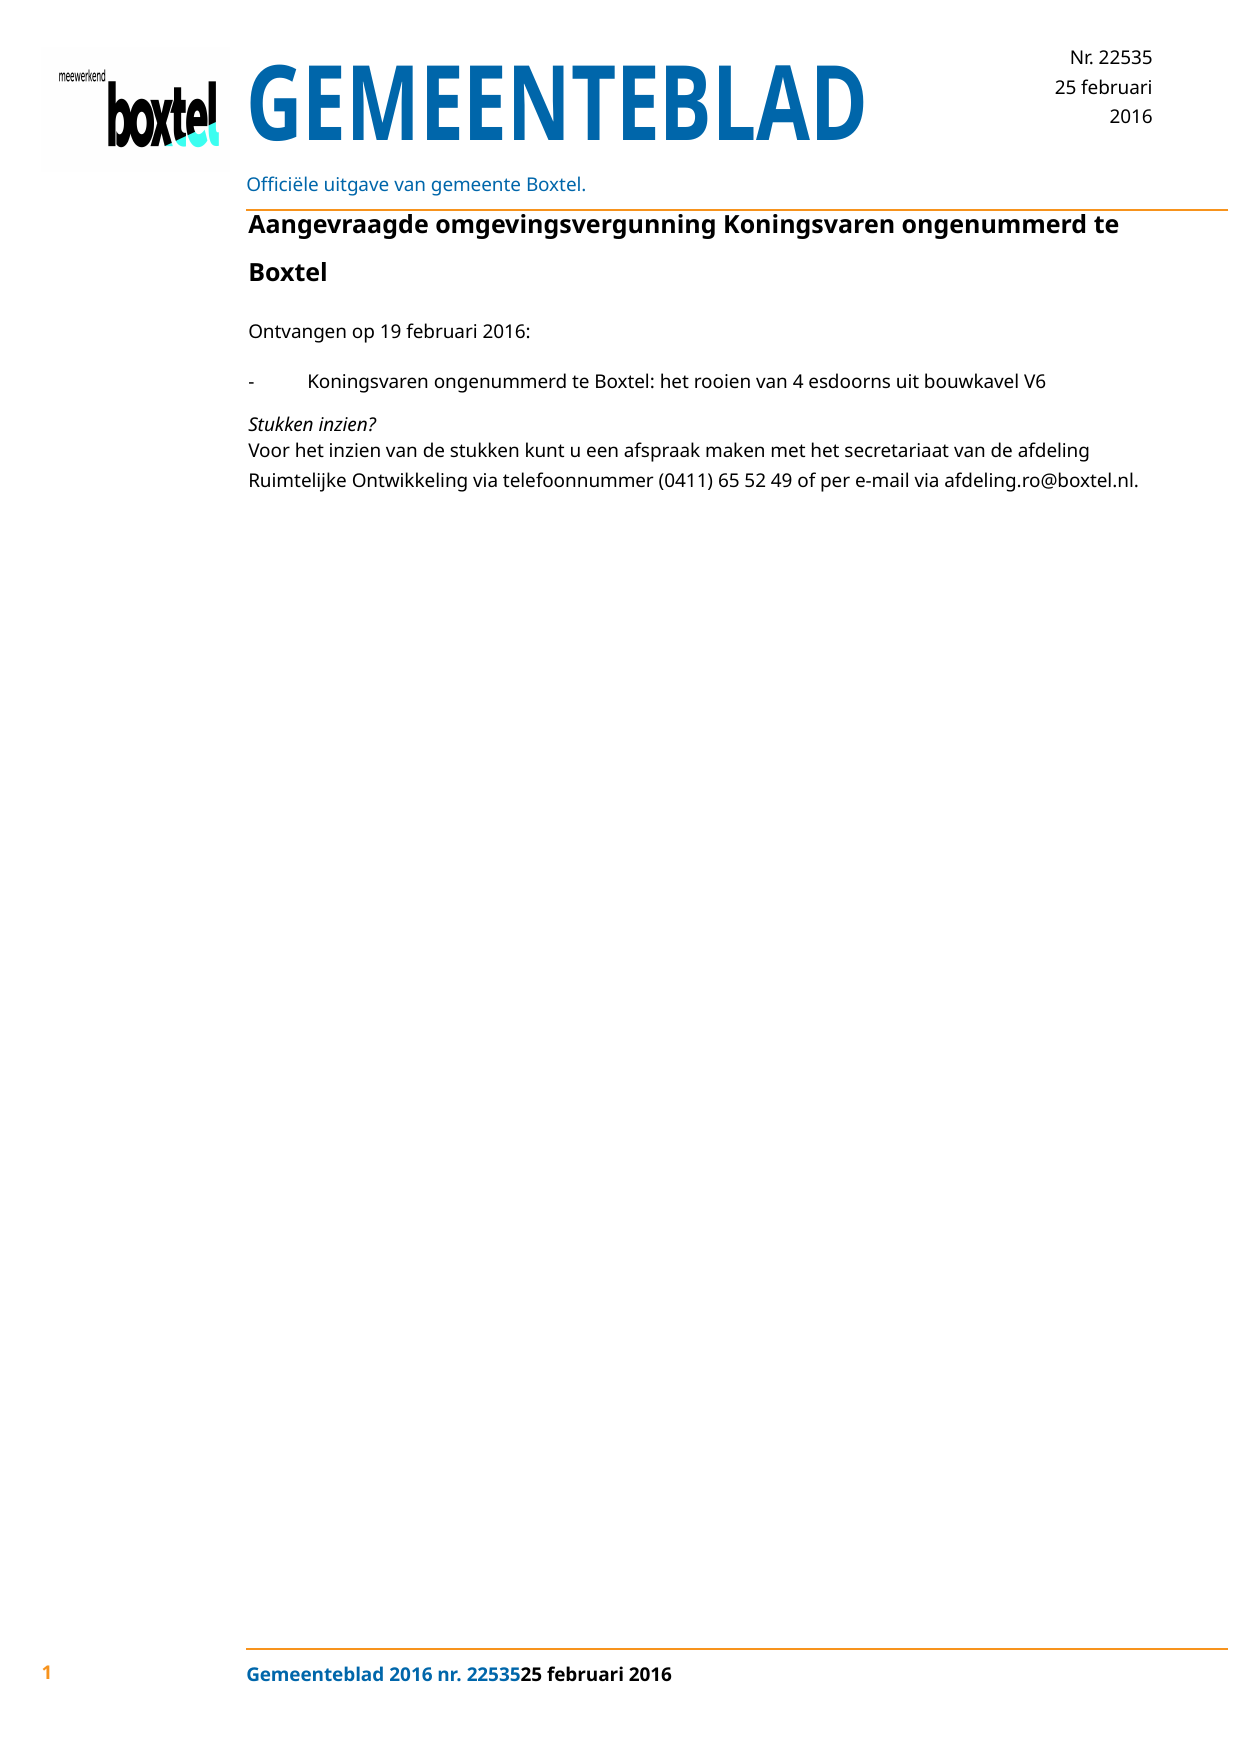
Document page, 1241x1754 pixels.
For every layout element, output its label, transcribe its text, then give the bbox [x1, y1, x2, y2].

text Voor het inzien van de stukken kunt u een afspraak maken met het secretariaat van de afdeling Ruimtelijke Ontwikkeling via telefoonnummer (0411) 65 52 49 of per e-mail via afdeling.ro@boxtel.nl. [248, 437, 1152, 492]
text Aangevraagde omgevingsvergunning Koningsvaren ongenummerd te Boxtel [248, 211, 1152, 288]
picture [41, 47, 231, 172]
list Koningsvaren ongenummerd te Boxtel: het rooien van 4 esdoorns uit bouwkavel V6 [248, 368, 1152, 394]
text Ontvangen op 19 februari 2016: [248, 318, 1152, 344]
text Stukken inzien? [248, 411, 1152, 437]
